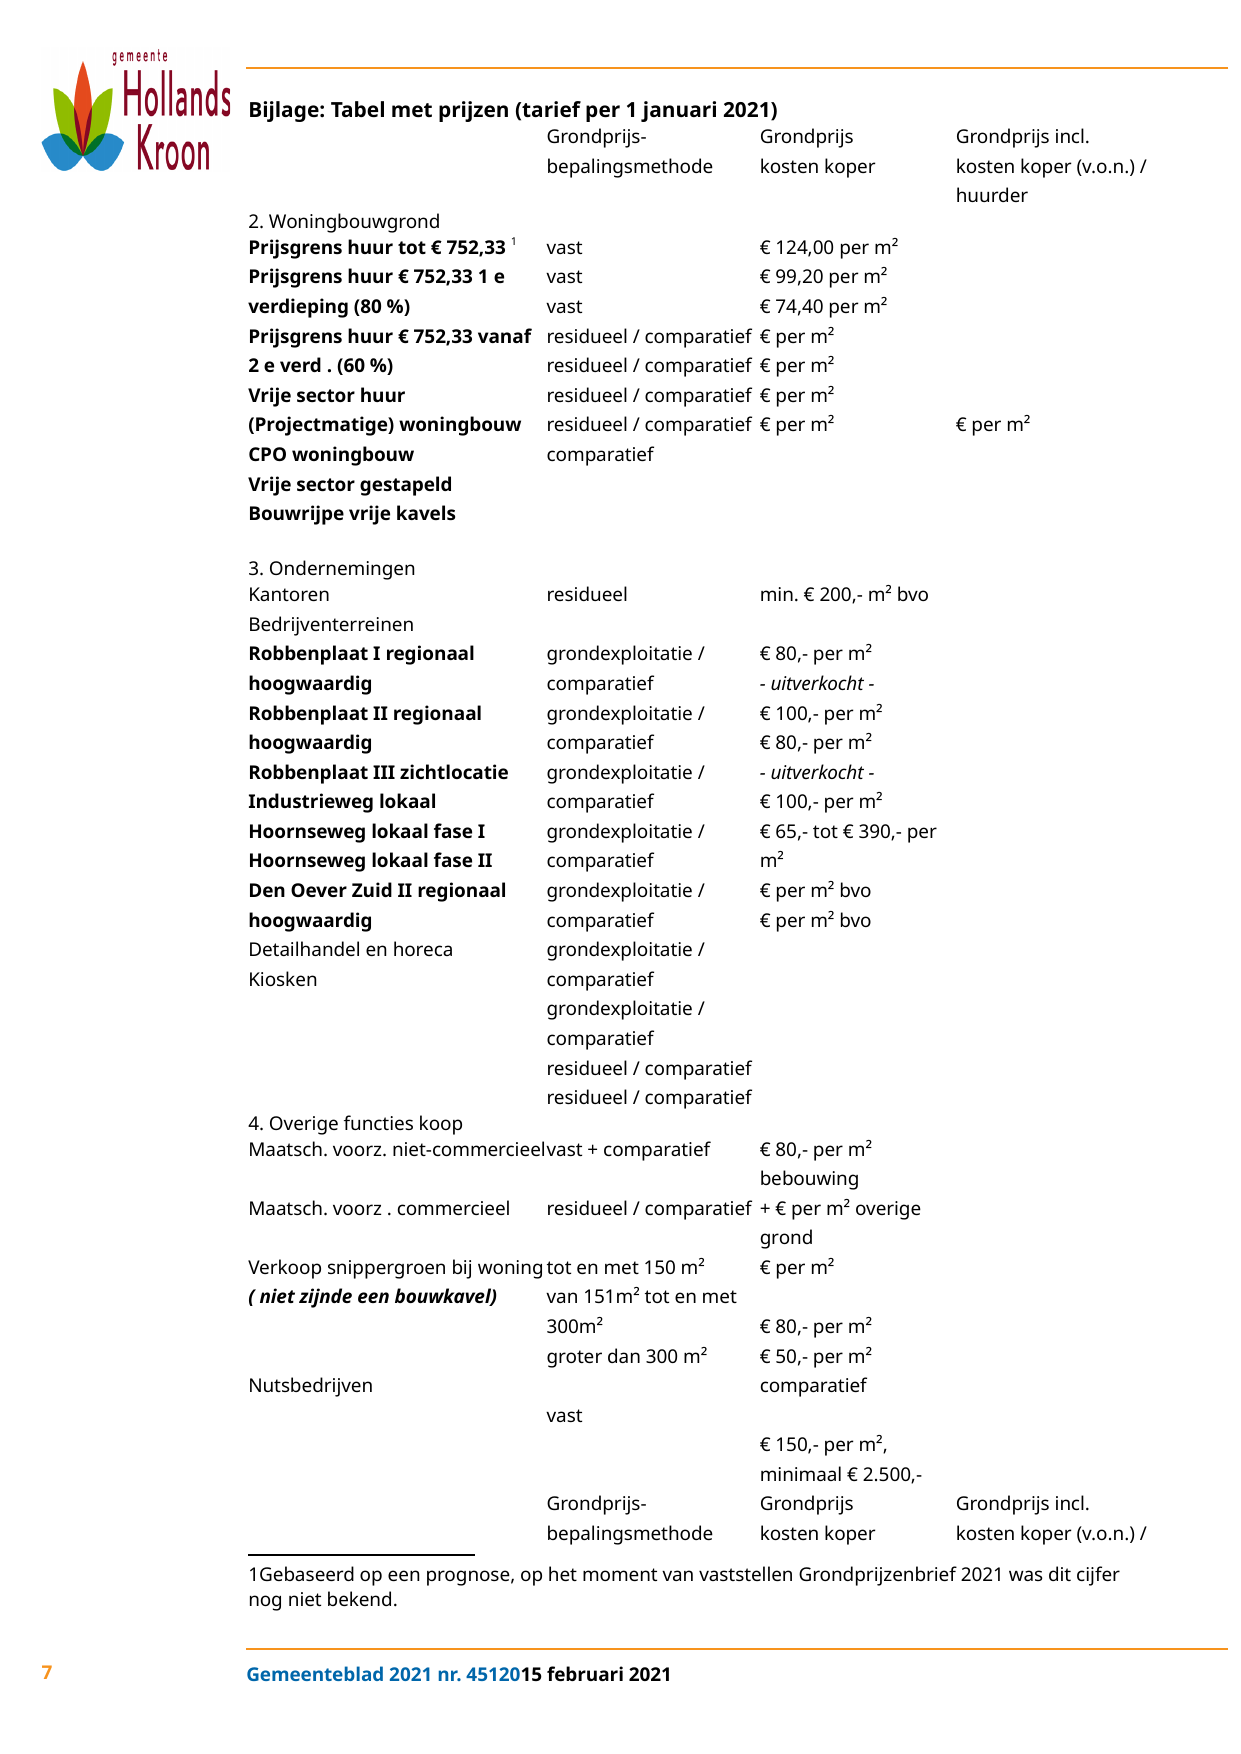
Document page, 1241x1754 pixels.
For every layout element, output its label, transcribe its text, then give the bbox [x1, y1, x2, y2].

table_header Grondprijs incl. kosten koper (v.o.n.) / [956, 1490, 1152, 1546]
table_cell 4. Overige functies koop [248, 1110, 546, 1136]
table_cell min. € 200,- m² bvo € 80,- per m² - uitverkocht - € 100,- per m² € 80,- per m² - uitverkocht - € 100,- per m² € 65,- tot € 390,- per m² € per m² bvo € per m² bvo [760, 581, 956, 1110]
table_cell Prijsgrens huur tot € 752,33 Prijsgrens huur € 752,33 1 e verdieping (80 %) Prijsgrens huur € 752,33 vanaf 2 e verd . (60 %) Vrije sector huur (Projectmatige) woningbouw CPO woningbouw Vrije sector gestapeld Bouwrijpe vrije kavels [248, 234, 546, 556]
table_cell € per m² [956, 234, 1152, 556]
table_cell [760, 208, 956, 234]
table_cell [956, 208, 1152, 234]
table_cell Kantoren Bedrijventerreinen Robbenplaat I regionaal hoogwaardig Robbenplaat II regionaal hoogwaardig Robbenplaat III zichtlocatie Industrieweg lokaal Hoornseweg lokaal fase I Hoornseweg lokaal fase II Den Oever Zuid II regionaal hoogwaardig Detailhandel en horeca Kiosken [248, 581, 546, 1110]
table_cell [546, 1110, 759, 1136]
table_cell [546, 208, 759, 234]
table_cell [546, 556, 759, 581]
table_cell residueel grondexploitatie / comparatief grondexploitatie / comparatief grondexploitatie / comparatief grondexploitatie / comparatief grondexploitatie / comparatief grondexploitatie / comparatief grondexploitatie / comparatief residueel / comparatief residueel / comparatief [546, 581, 759, 1110]
table_header [248, 1490, 546, 1546]
table_header Grondprijs incl. kosten koper (v.o.n.) / huurder [956, 124, 1152, 208]
table_header Grondprijs kosten koper [760, 1490, 956, 1546]
table_cell Maatsch. voorz. niet-commercieel Maatsch. voorz . commercieel Verkoop snippergroen bij woning ( niet zijnde een bouwkavel) Nutsbedrijven [248, 1136, 546, 1487]
table_cell vast + comparatief residueel / comparatief tot en met 150 m² van 151m² tot en met 300m² groter dan 300 m² vast [546, 1136, 759, 1487]
table_cell [760, 1110, 956, 1136]
table_header Grondprijs-bepalingsmethode [546, 1490, 759, 1546]
table_cell vast vast vast residueel / comparatief residueel / comparatief residueel / comparatief residueel / comparatief comparatief [546, 234, 759, 556]
text Bijlage: Tabel met prijzen (tarief per 1 januari 2021) [248, 95, 1152, 123]
table_cell [956, 1110, 1152, 1136]
table_cell 2. Woningbouwgrond [248, 208, 546, 234]
picture [41, 47, 231, 172]
table_cell [956, 581, 1152, 1110]
table_cell [956, 1136, 1152, 1487]
table_cell [760, 556, 956, 581]
table_cell [956, 556, 1152, 581]
table_header [248, 124, 546, 208]
table_cell 3. Ondernemingen [248, 556, 546, 581]
table_header Grondprijs kosten koper [760, 124, 956, 208]
table_cell € 80,- per m² bebouwing + € per m² overige grond € per m² € 80,- per m² € 50,- per m² comparatief € 150,- per m², minimaal € 2.500,- [760, 1136, 956, 1487]
table_cell € 124,00 per m² € 99,20 per m² € 74,40 per m² € per m² € per m² € per m² € per m² [760, 234, 956, 556]
table_header Grondprijs-bepalingsmethode [546, 124, 759, 208]
